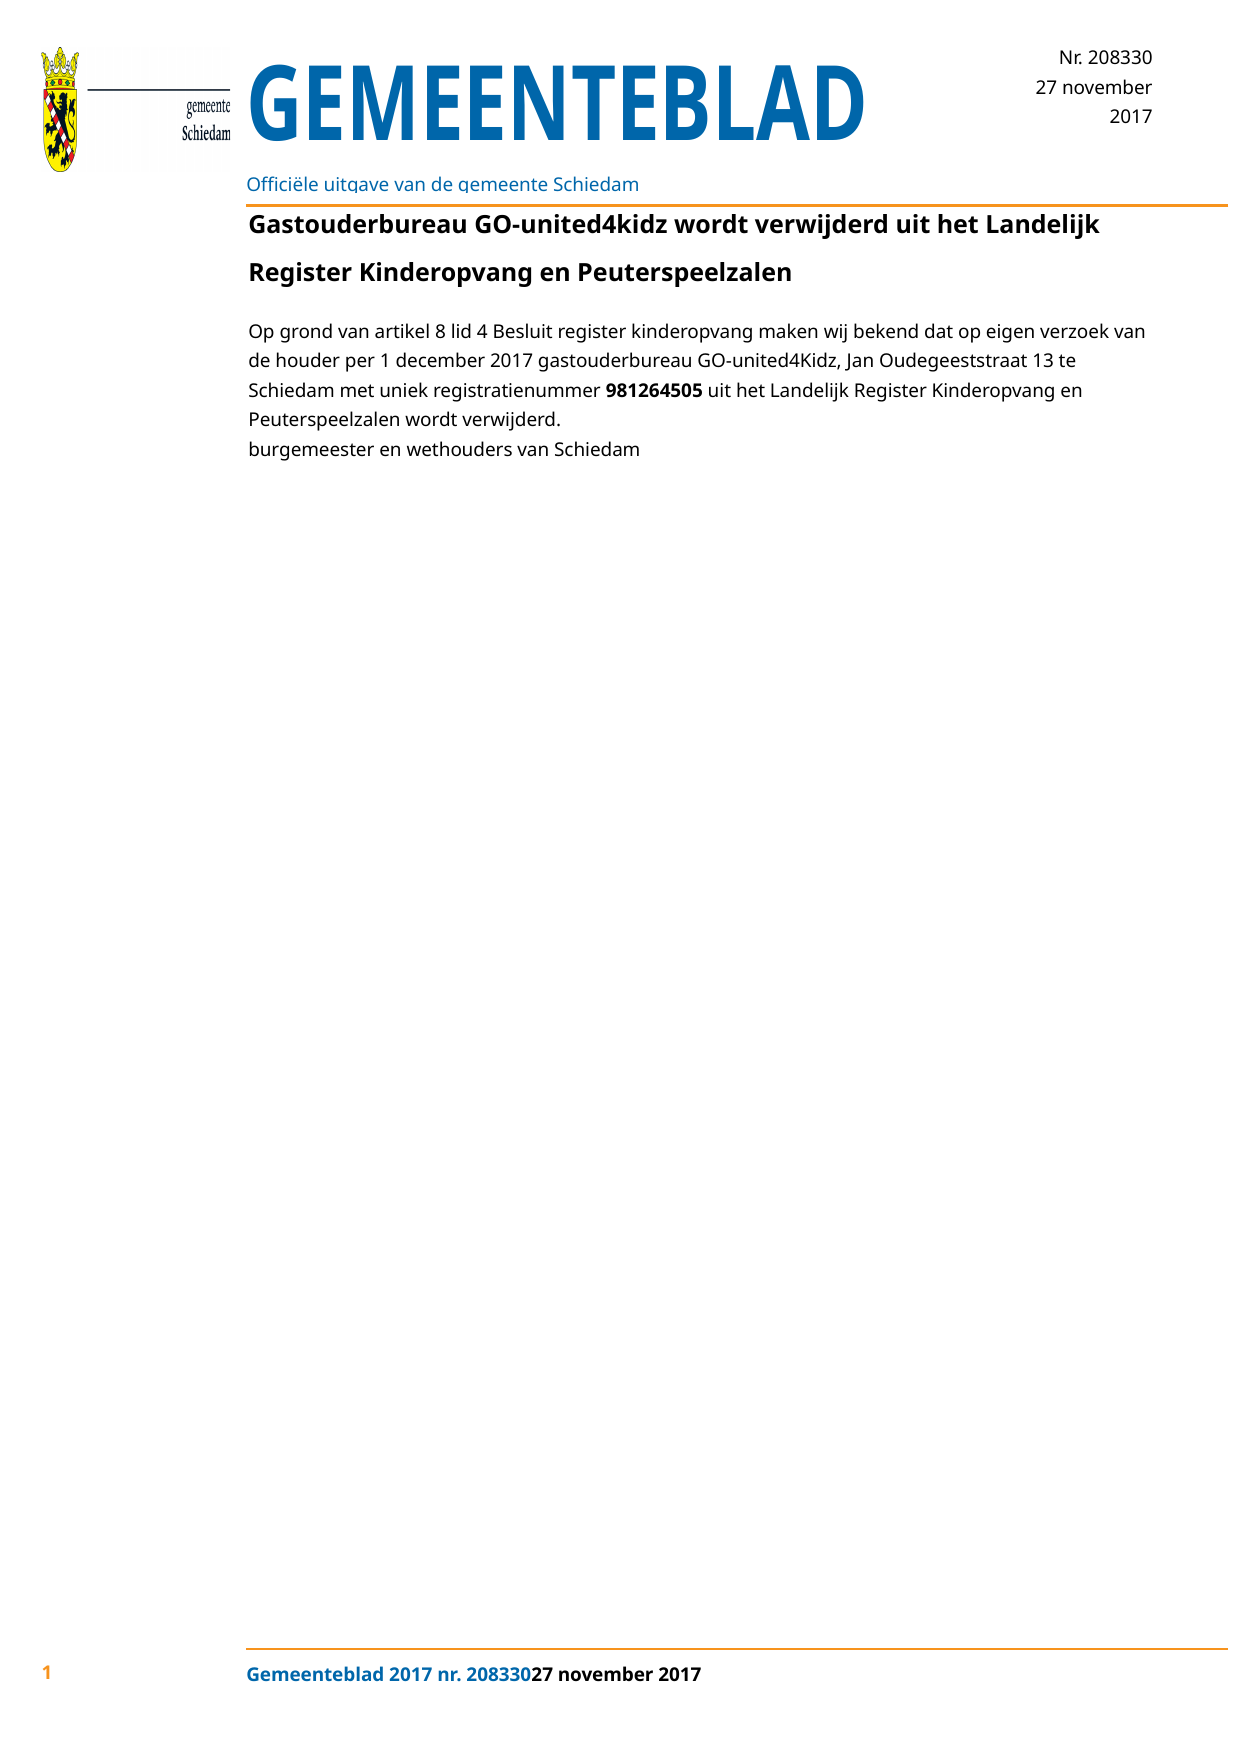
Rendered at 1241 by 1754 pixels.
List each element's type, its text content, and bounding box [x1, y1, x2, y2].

text burgemeester en wethouders van Schiedam [248, 436, 1152, 462]
picture [41, 47, 231, 172]
text Op grond van artikel 8 lid 4 Besluit register kinderopvang maken wij bekend dat op eigen verzoek van de houder per 1 december 2017 gastouderbureau GO-united4Kidz, Jan Oudegeeststraat 13 te Schiedam met uniek registratienummer 981264505 uit het Landelijk Register Kinderopvang en Peuterspeelzalen wordt verwijderd. [248, 318, 1152, 432]
text Gastouderbureau GO-united4kidz wordt verwijderd uit het Landelijk Register Kinderopvang en Peuterspeelzalen [248, 207, 1152, 288]
